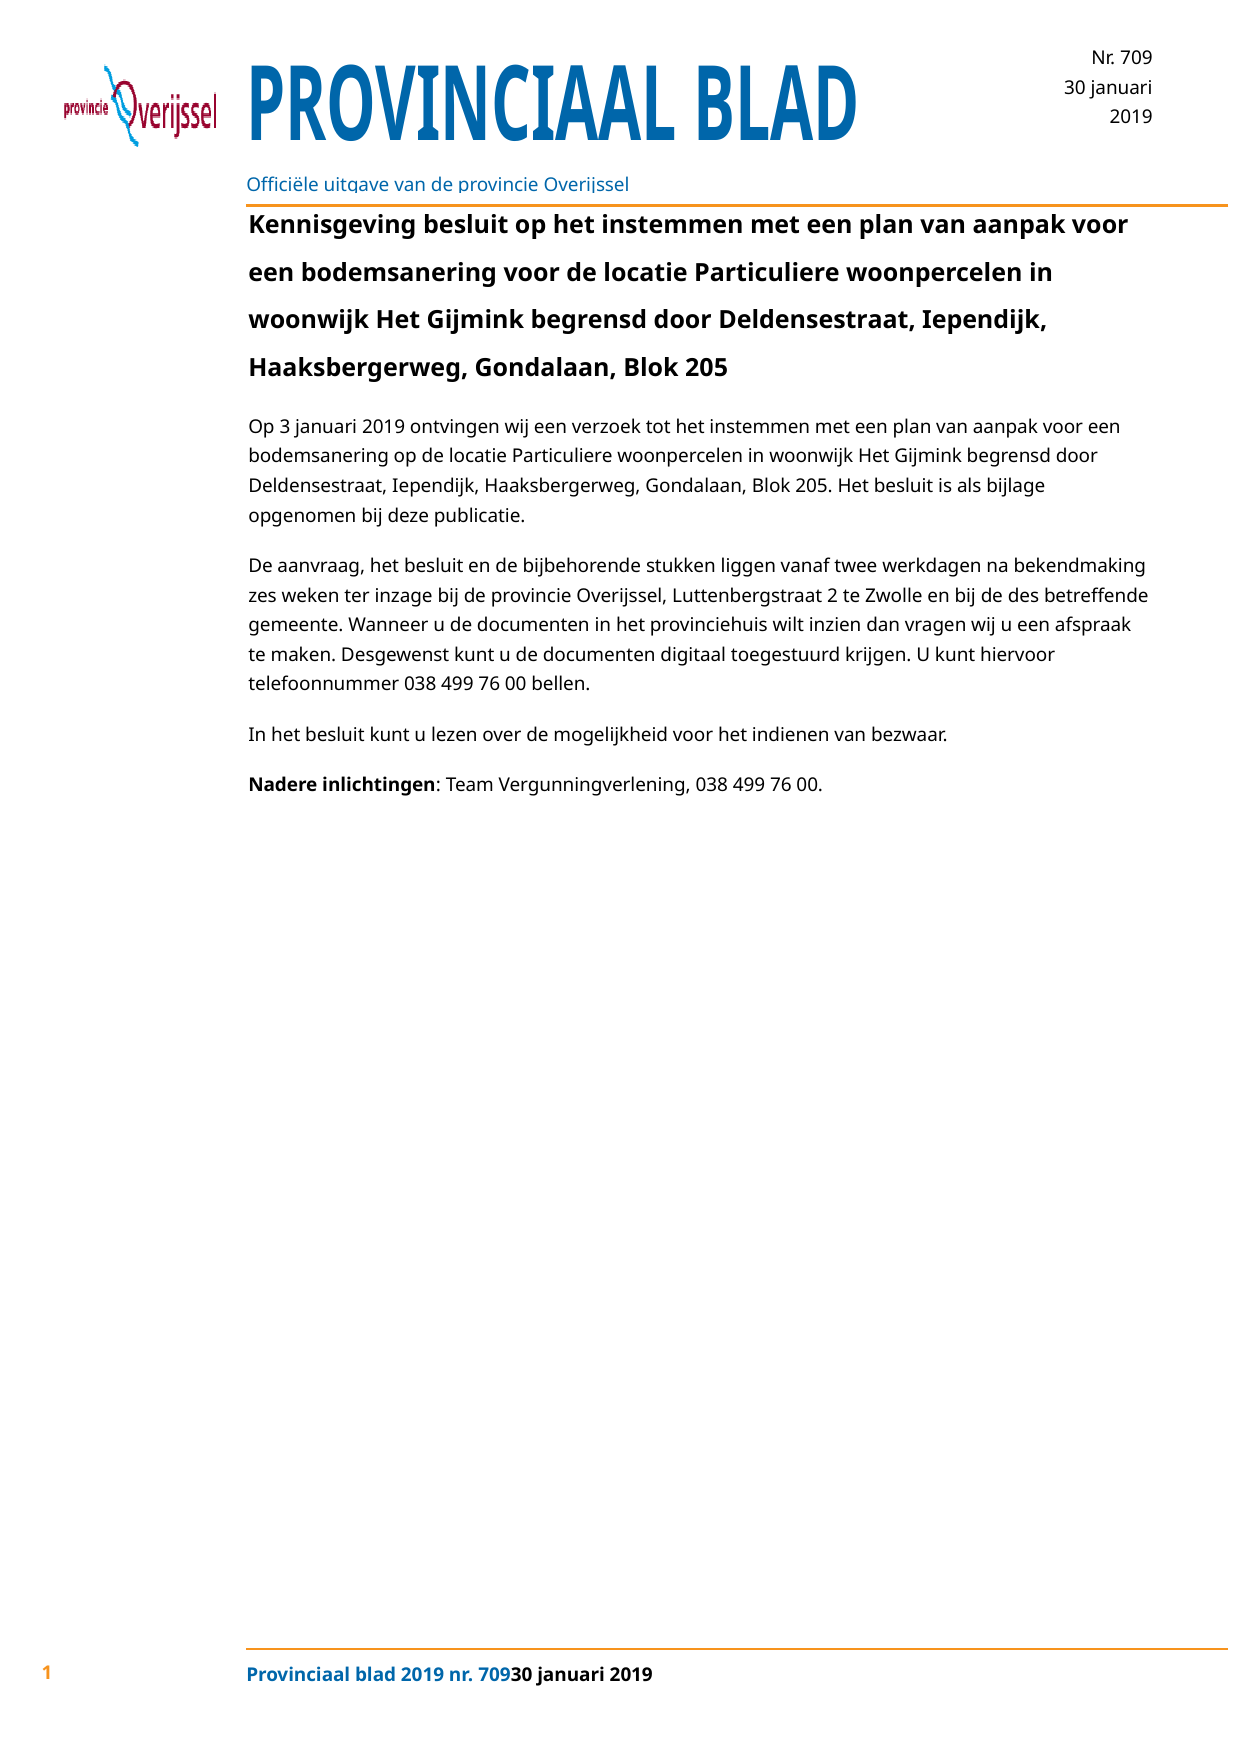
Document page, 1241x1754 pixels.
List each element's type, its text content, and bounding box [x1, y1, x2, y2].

text Nadere inlichtingen: Team Vergunningverlening, 038 499 76 00. [248, 771, 1152, 797]
text Op 3 januari 2019 ontvingen wij een verzoek tot het instemmen met een plan van aanpak voor een bodemsanering op de locatie Particuliere woonpercelen in woonwijk Het Gijmink begrensd door Deldensestraat, Iependijk, Haaksbergerweg, Gondalaan, Blok 205. Het besluit is als bijlage opgenomen bij deze publicatie. [248, 413, 1152, 528]
text Kennisgeving besluit op het instemmen met een plan van aanpak voor een bodemsanering voor de locatie Particuliere woonpercelen in woonwijk Het Gijmink begrensd door Deldensestraat, Iependijk, Haaksbergerweg, Gondalaan, Blok 205 [248, 207, 1152, 384]
text In het besluit kunt u lezen over de mogelijkheid voor het indienen van bezwaar. [248, 721, 1152, 747]
text De aanvraag, het besluit en de bijbehorende stukken liggen vanaf twee werkdagen na bekendmaking zes weken ter inzage bij de provincie Overijssel, Luttenbergstraat 2 te Zwolle en bij de des betreffende gemeente. Wanneer u de documenten in het provinciehuis wilt inzien dan vragen wij u een afspraak te maken. Desgewenst kunt u de documenten digitaal toegestuurd krijgen. U kunt hiervoor telefoonnummer 038 499 76 00 bellen. [248, 552, 1152, 696]
picture [41, 47, 231, 172]
